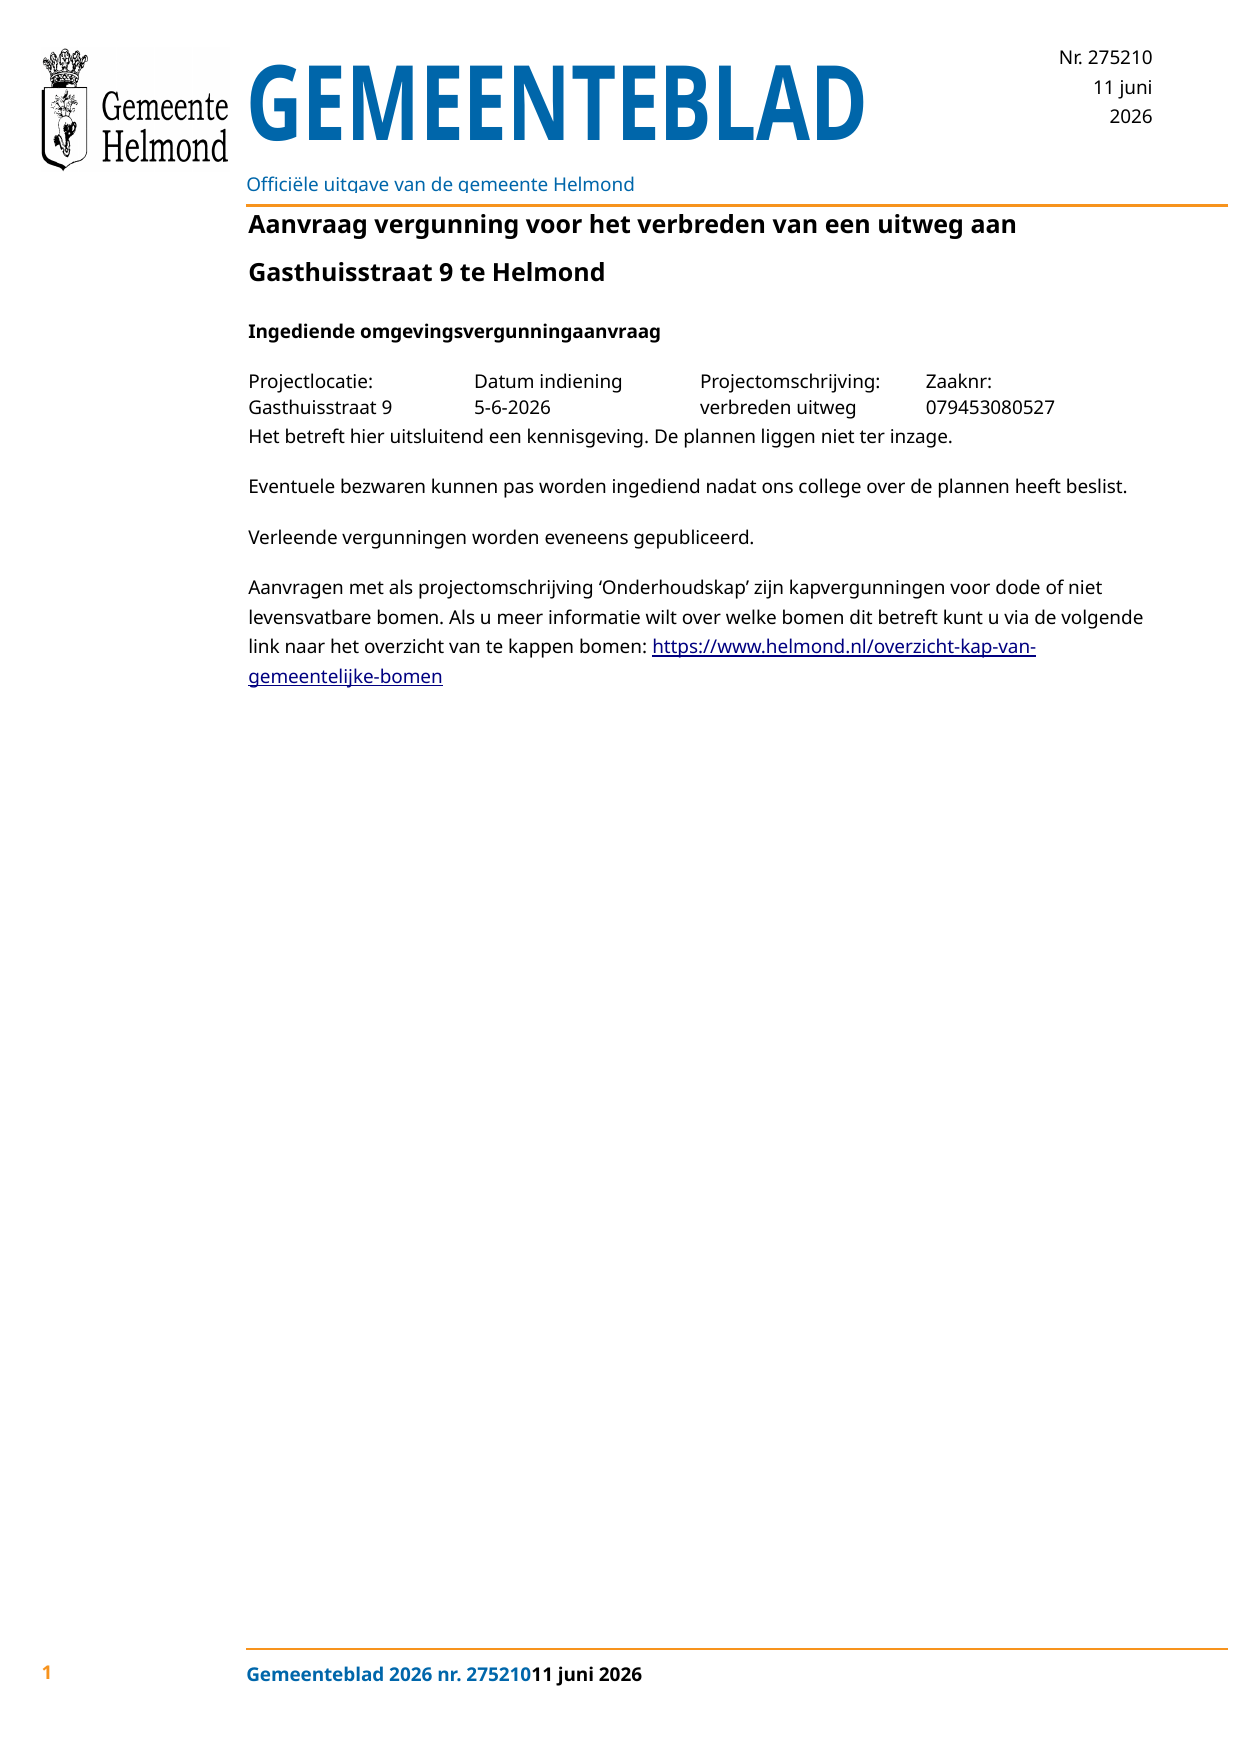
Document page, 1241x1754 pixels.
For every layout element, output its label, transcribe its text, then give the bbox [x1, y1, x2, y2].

table_header Datum indiening [474, 369, 700, 394]
table_header Projectomschrijving: [700, 369, 926, 394]
table_header Projectlocatie: [248, 369, 474, 394]
table_cell verbreden uitweg [700, 394, 926, 420]
text Eventuele bezwaren kunnen pas worden ingediend nadat ons college over de plannen heeft beslist. [248, 473, 1152, 499]
table_cell 5-6-2026 [474, 394, 700, 420]
text Ingediende omgevingsvergunningaanvraag [248, 318, 1152, 344]
table_cell Gasthuisstraat 9 [248, 394, 474, 420]
picture [41, 47, 231, 172]
text Het betreft hier uitsluitend een kennisgeving. De plannen liggen niet ter inzage. [248, 423, 1152, 449]
text Aanvraag vergunning voor het verbreden van een uitweg aan Gasthuisstraat 9 te Helmond [248, 207, 1152, 288]
table_header Zaaknr: [926, 369, 1152, 394]
table_cell 079453080527 [926, 394, 1152, 420]
text Aanvragen met als projectomschrijving ‘Onderhoudskap’ zijn kapvergunningen voor dode of niet levensvatbare bomen. Als u meer informatie wilt over welke bomen dit betreft kunt u via de volgende link naar het overzicht van te kappen bomen: https://www.helmond.nl/overzicht-kap-van-gemeentelijke-bomen [248, 574, 1152, 689]
text Verleende vergunningen worden eveneens gepubliceerd. [248, 524, 1152, 550]
